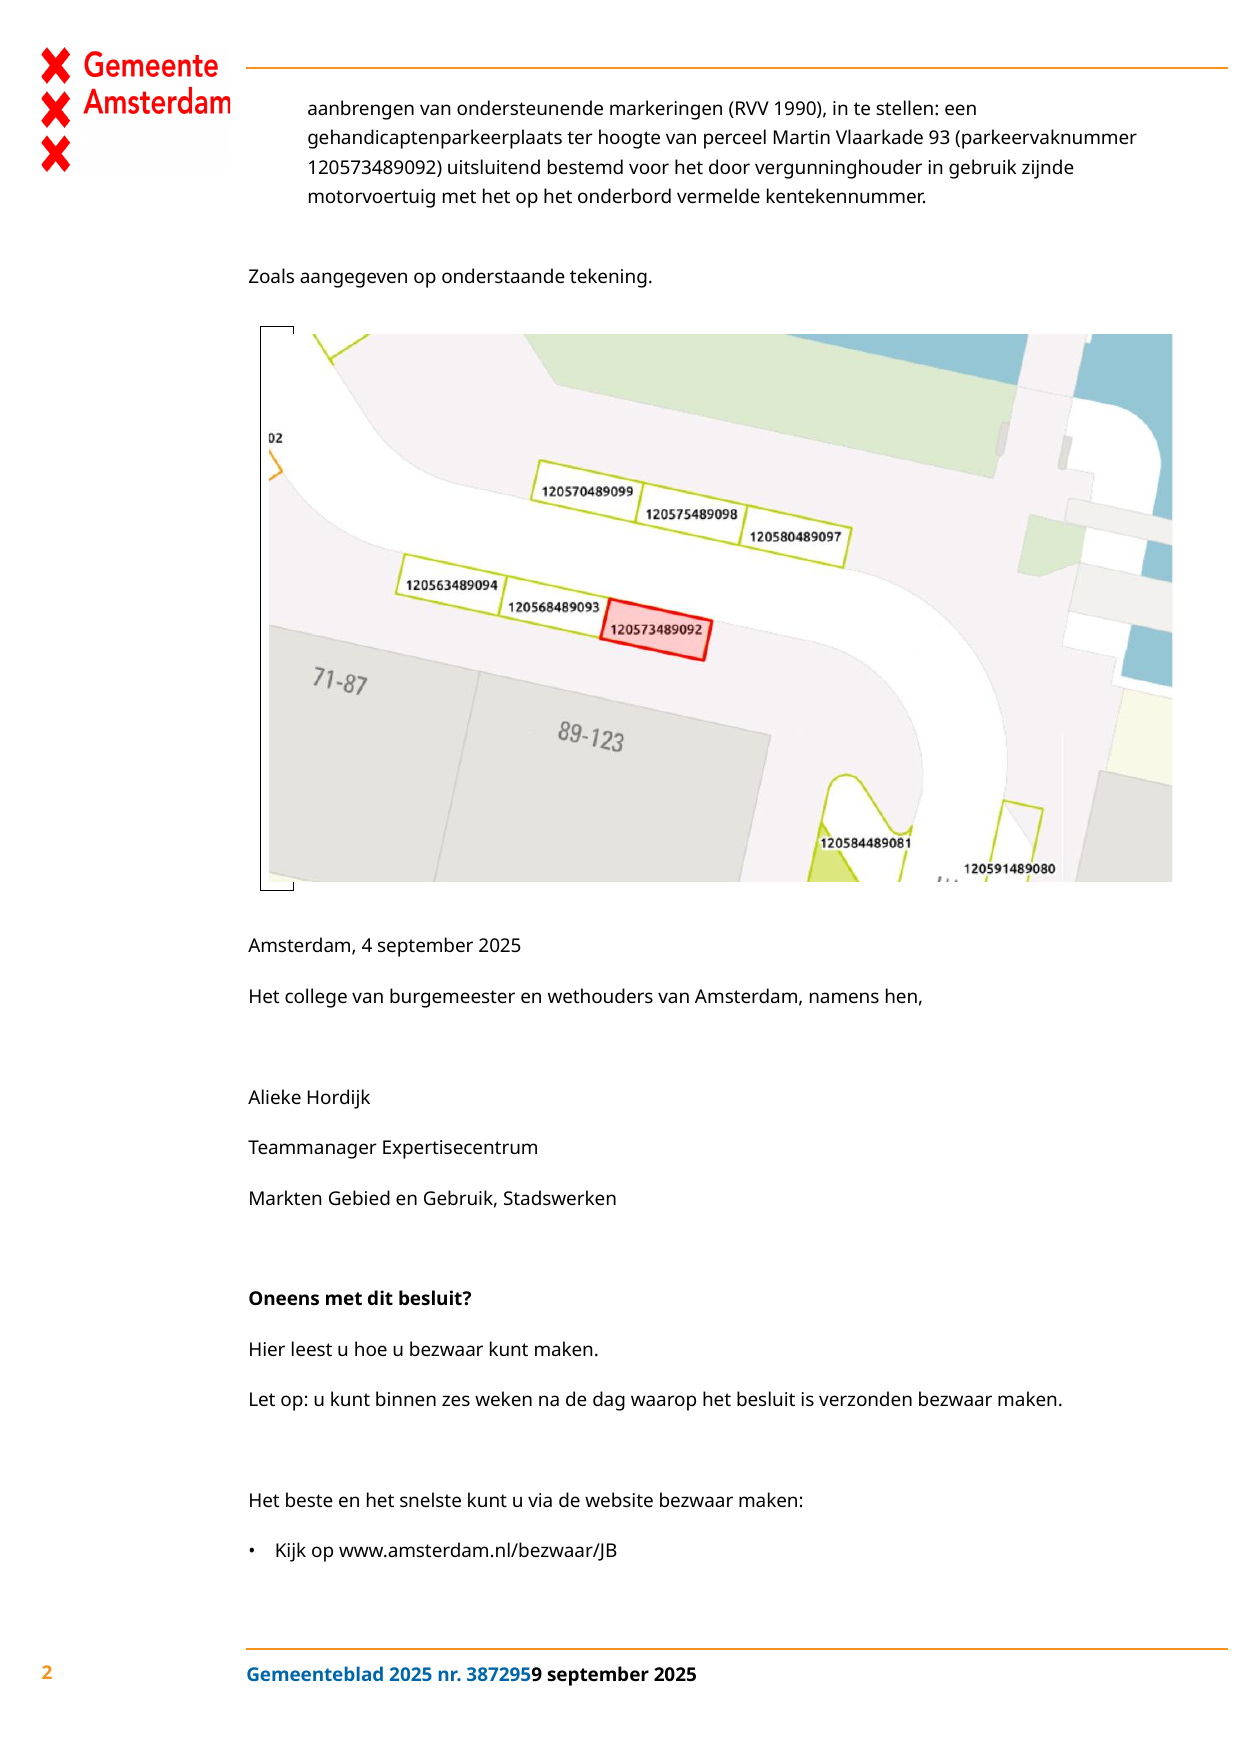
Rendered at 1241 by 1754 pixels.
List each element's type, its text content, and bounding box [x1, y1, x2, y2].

text Zoals aangegeven op onderstaande tekening. [248, 263, 1152, 289]
text Hier leest u hoe u bezwaar kunt maken. [248, 1336, 1152, 1362]
picture [41, 47, 231, 172]
text Oneens met dit besluit? [248, 1286, 1152, 1311]
list aanbrengen van ondersteunende markeringen (RVV 1990), in te stellen: een gehandicaptenparkeerplaats ter hoogte van perceel Martin Vlaarkade 93 (parkeervaknummer 120573489092) uitsluitend bestemd voor het door vergunninghouder in gebruik zijnde motorvoertuig met het op het onderbord vermelde kentekennummer. [248, 95, 1152, 209]
text Amsterdam, 4 september 2025 [248, 933, 1152, 958]
text Markten Gebied en Gebruik, Stadswerken [248, 1185, 1152, 1210]
text • Kijk op www.amsterdam.nl/bezwaar/JB [248, 1538, 1152, 1563]
text Het college van burgemeester en wethouders van Amsterdam, namens hen, [248, 983, 1152, 1009]
text Let op: u kunt binnen zes weken na de dag waarop het besluit is verzonden bezwaar maken. [248, 1386, 1152, 1412]
text Alieke Hordijk [248, 1084, 1152, 1109]
text Teammanager Expertisecentrum [248, 1134, 1152, 1160]
picture [268, 334, 1173, 882]
text Het beste en het snelste kunt u via de website bezwaar maken: [248, 1487, 1152, 1513]
